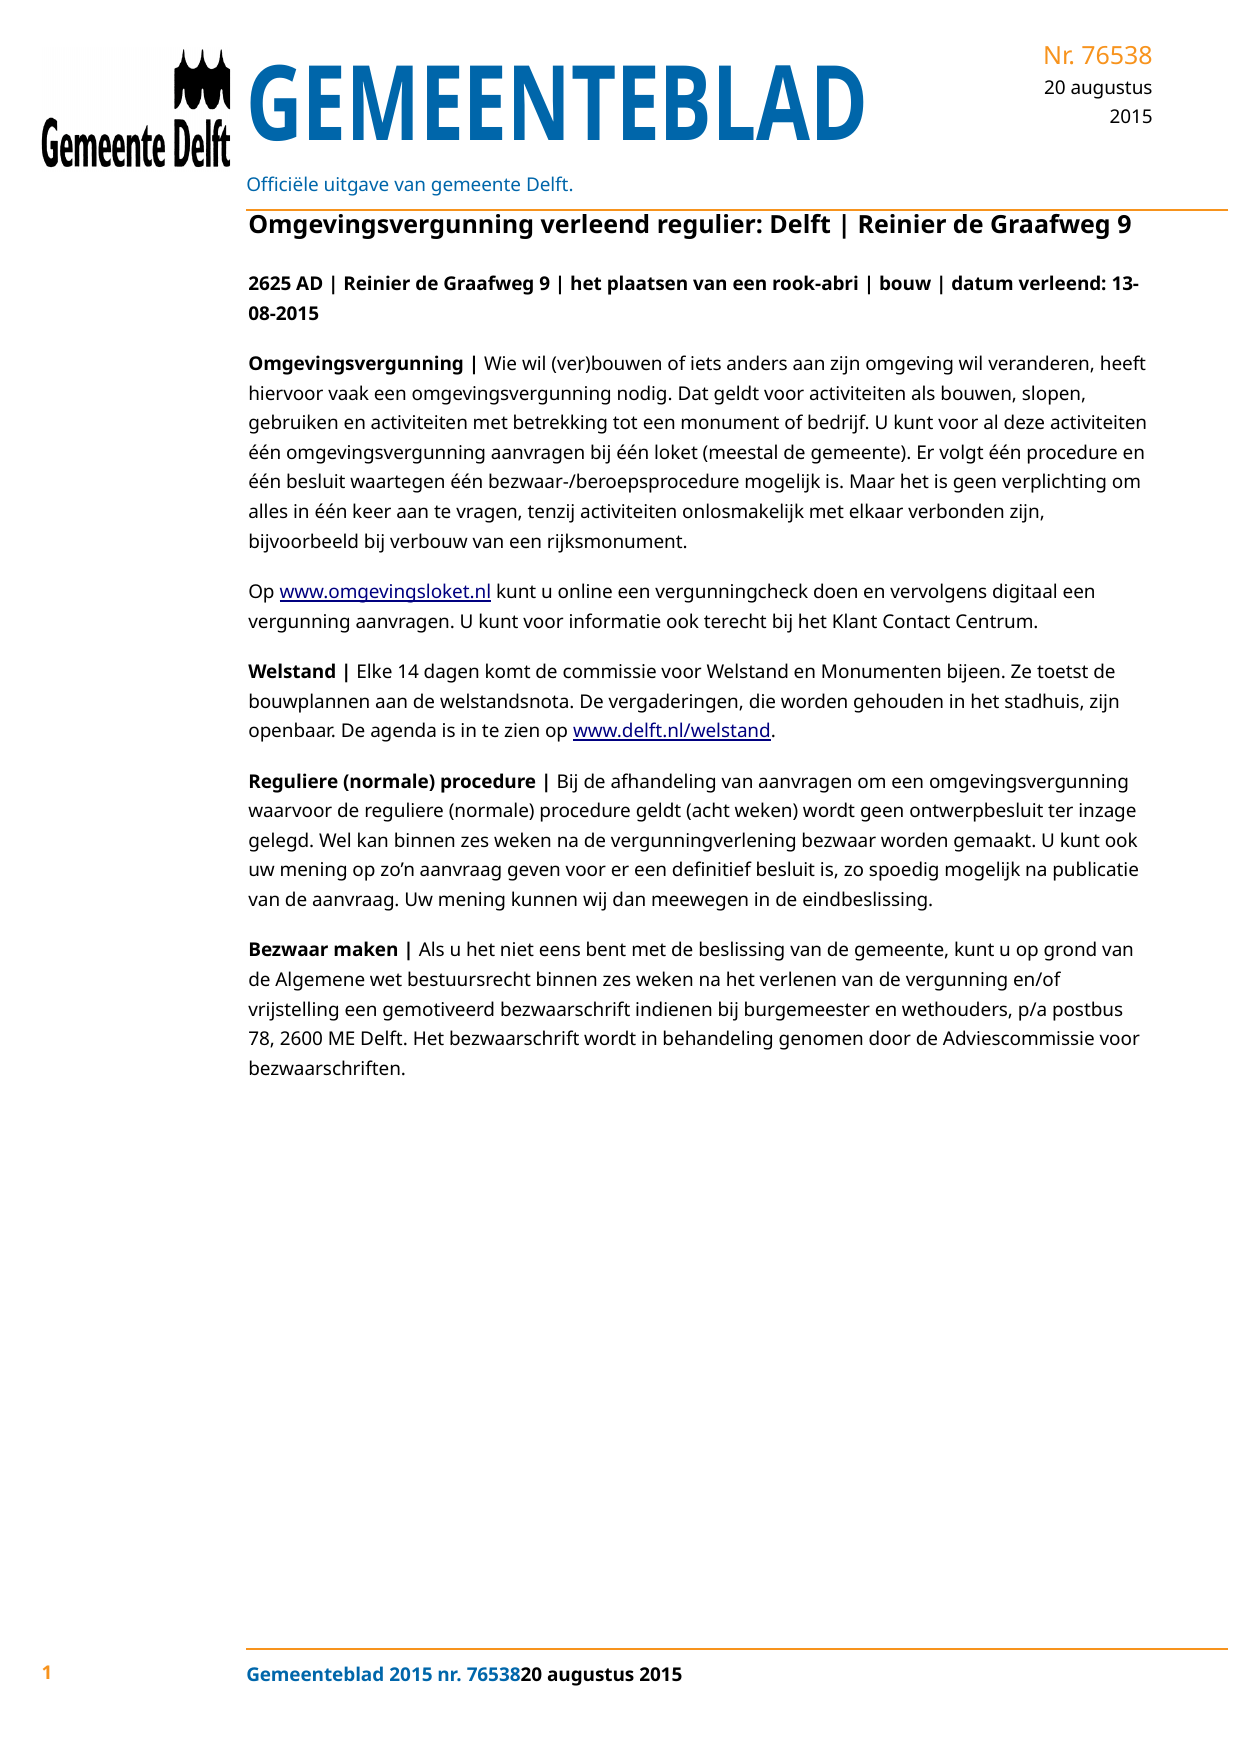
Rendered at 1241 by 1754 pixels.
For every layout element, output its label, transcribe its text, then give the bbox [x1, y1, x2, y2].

text Bezwaar maken | Als u het niet eens bent met de beslissing van de gemeente, kunt u op grond van de Algemene wet bestuursrecht binnen zes weken na het verlenen van de vergunning en/of vrijstelling een gemotiveerd bezwaarschrift indienen bij burgemeester en wethouders, p/a postbus 78, 2600 ME Delft. Het bezwaarschrift wordt in behandeling genomen door de Adviescommissie voor bezwaarschriften. [248, 937, 1152, 1081]
text Omgevingsvergunning verleend regulier: Delft | Reinier de Graafweg 9 [248, 211, 1152, 241]
picture [41, 47, 231, 172]
text Op www.omgevingsloket.nl kunt u online een vergunningcheck doen en vervolgens digitaal een vergunning aanvragen. U kunt voor informatie ook terecht bij het Klant Contact Centrum. [248, 578, 1152, 633]
text Omgevingsvergunning | Wie wil (ver)bouwen of iets anders aan zijn omgeving wil veranderen, heeft hiervoor vaak een omgevingsvergunning nodig. Dat geldt voor activiteiten als bouwen, slopen, gebruiken en activiteiten met betrekking tot een monument of bedrijf. U kunt voor al deze activiteiten één omgevingsvergunning aanvragen bij één loket (meestal de gemeente). Er volgt één procedure en één besluit waartegen één bezwaar-/beroepsprocedure mogelijk is. Maar het is geen verplichting om alles in één keer aan te vragen, tenzij activiteiten onlosmakelijk met elkaar verbonden zijn, bijvoorbeeld bij verbouw van een rijksmonument. [248, 350, 1152, 553]
text Welstand | Elke 14 dagen komt de commissie voor Welstand en Monumenten bijeen. Ze toetst de bouwplannen aan de welstandsnota. De vergaderingen, die worden gehouden in het stadhuis, zijn openbaar. De agenda is in te zien op www.delft.nl/welstand. [248, 658, 1152, 743]
text 2625 AD | Reinier de Graafweg 9 | het plaatsen van een rook-abri | bouw | datum verleend: 13-08-2015 [248, 270, 1152, 326]
text Reguliere (normale) procedure | Bij de afhandeling van aanvragen om een omgevingsvergunning waarvoor de reguliere (normale) procedure geldt (acht weken) wordt geen ontwerpbesluit ter inzage gelegd. Wel kan binnen zes weken na de vergunningverlening bezwaar worden gemaakt. U kunt ook uw mening op zo’n aanvraag geven voor er een definitief besluit is, zo spoedig mogelijk na publicatie van de aanvraag. Uw mening kunnen wij dan meewegen in de eindbeslissing. [248, 768, 1152, 912]
